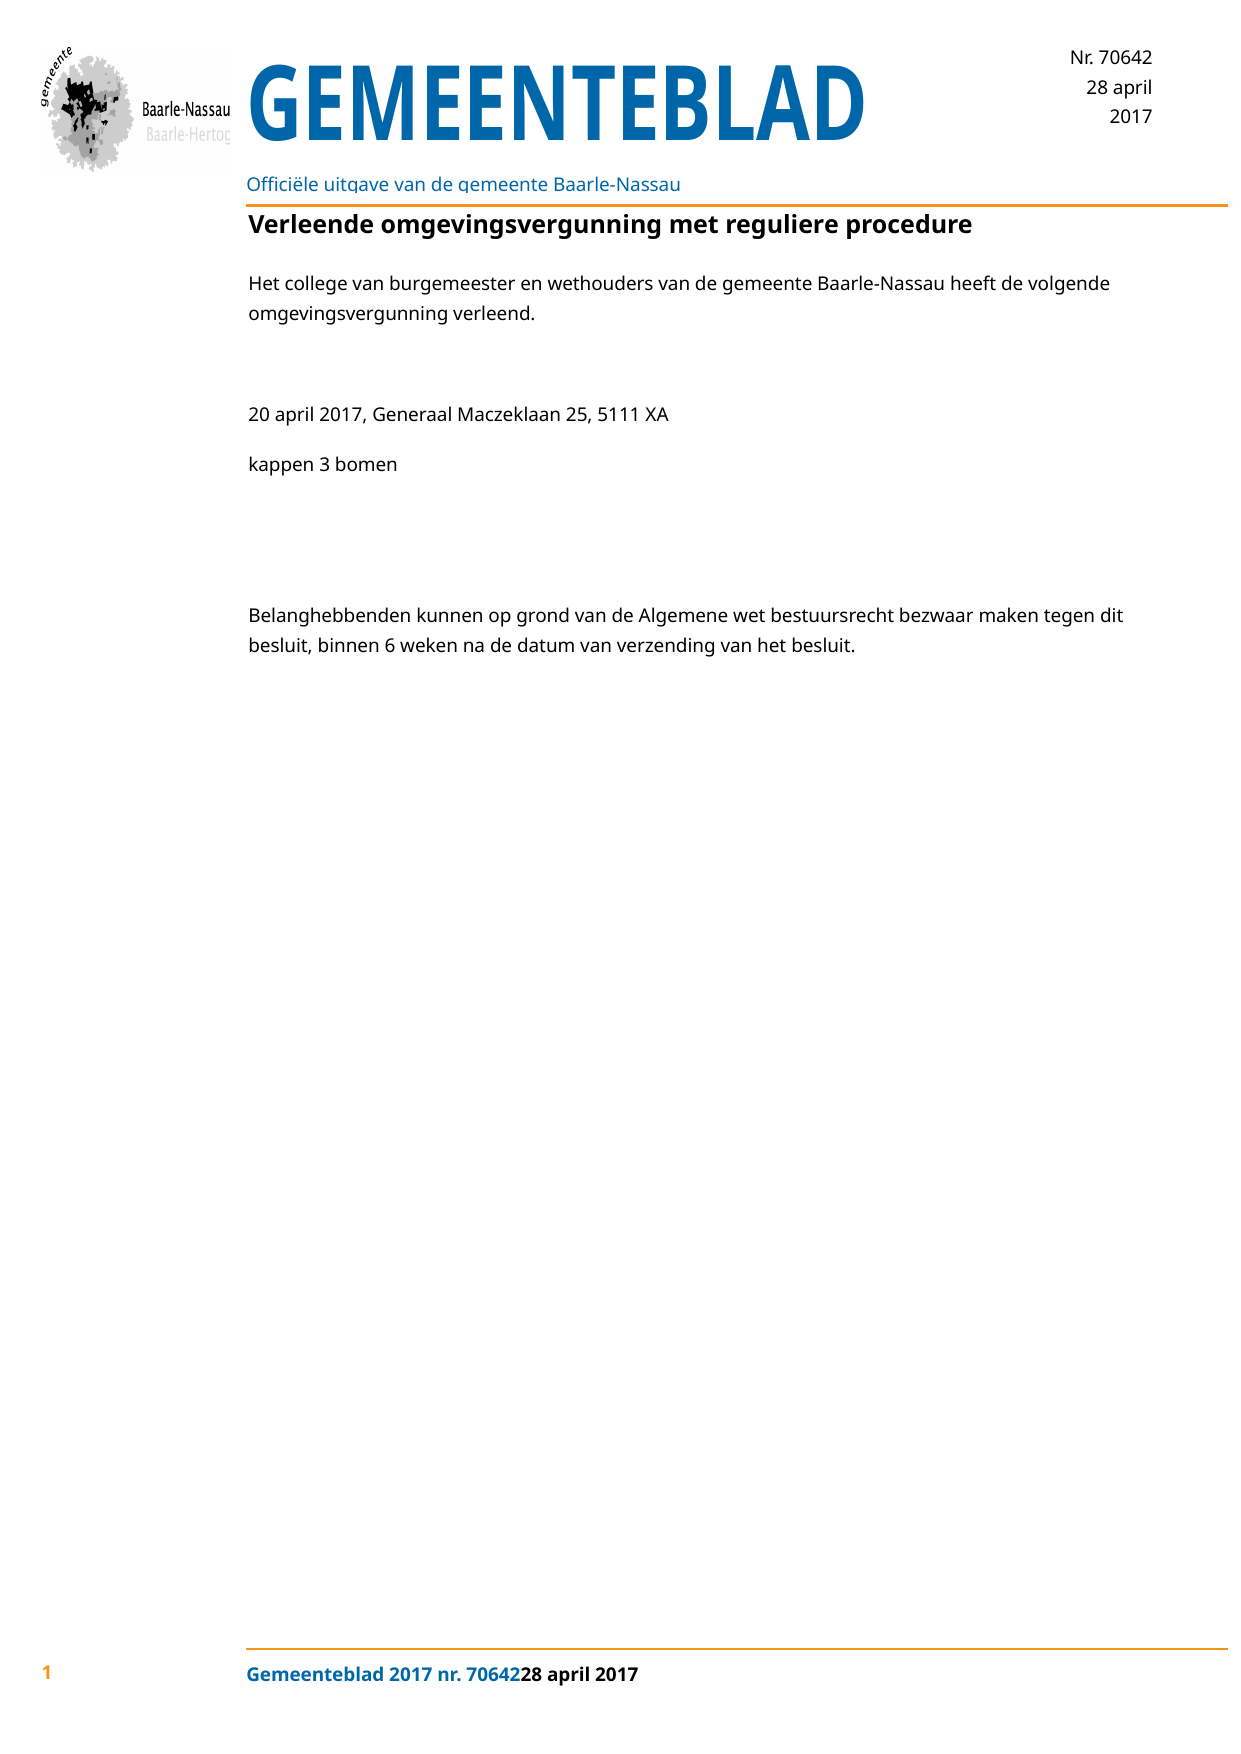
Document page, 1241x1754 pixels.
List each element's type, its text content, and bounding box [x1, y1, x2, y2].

text Belanghebbenden kunnen op grond van de Algemene wet bestuursrecht bezwaar maken tegen dit besluit, binnen 6 weken na de datum van verzending van het besluit. [248, 602, 1152, 658]
picture [41, 47, 231, 172]
text 20 april 2017, Generaal Maczeklaan 25, 5111 XA [248, 401, 1152, 426]
text Verleende omgevingsvergunning met reguliere procedure [248, 207, 1152, 241]
text kappen 3 bomen [248, 451, 1152, 477]
text Het college van burgemeester en wethouders van de gemeente Baarle-Nassau heeft de volgende omgevingsvergunning verleend. [248, 270, 1152, 326]
